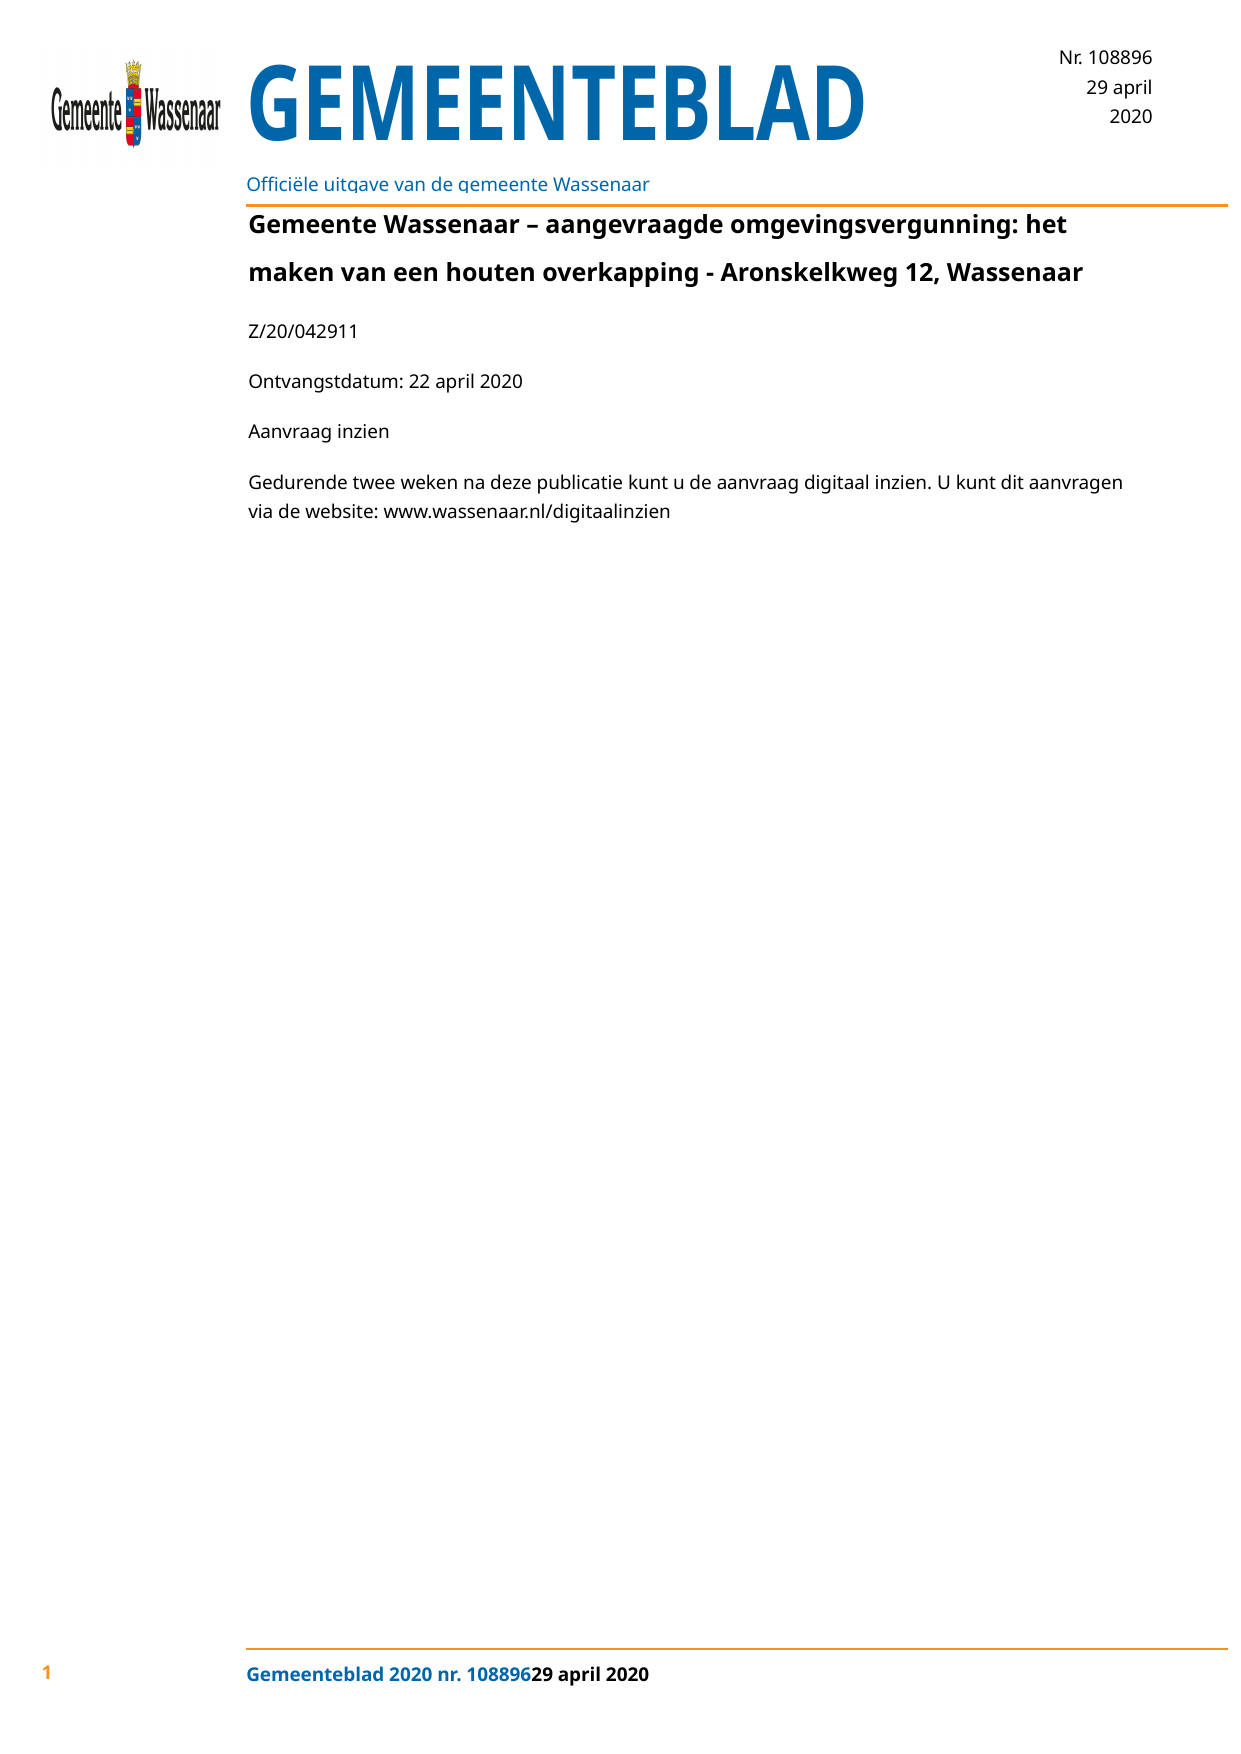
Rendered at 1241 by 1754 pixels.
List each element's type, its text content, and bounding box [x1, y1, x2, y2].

picture [41, 47, 231, 172]
text Ontvangstdatum: 22 april 2020 [248, 368, 1152, 394]
text Z/20/042911 [248, 318, 1152, 344]
text Gemeente Wassenaar – aangevraagde omgevingsvergunning: het maken van een houten overkapping - Aronskelkweg 12, Wassenaar [248, 207, 1152, 288]
text Gedurende twee weken na deze publicatie kunt u de aanvraag digitaal inzien. U kunt dit aanvragen via de website: www.wassenaar.nl/digitaalinzien [248, 469, 1152, 524]
text Aanvraag inzien [248, 419, 1152, 444]
